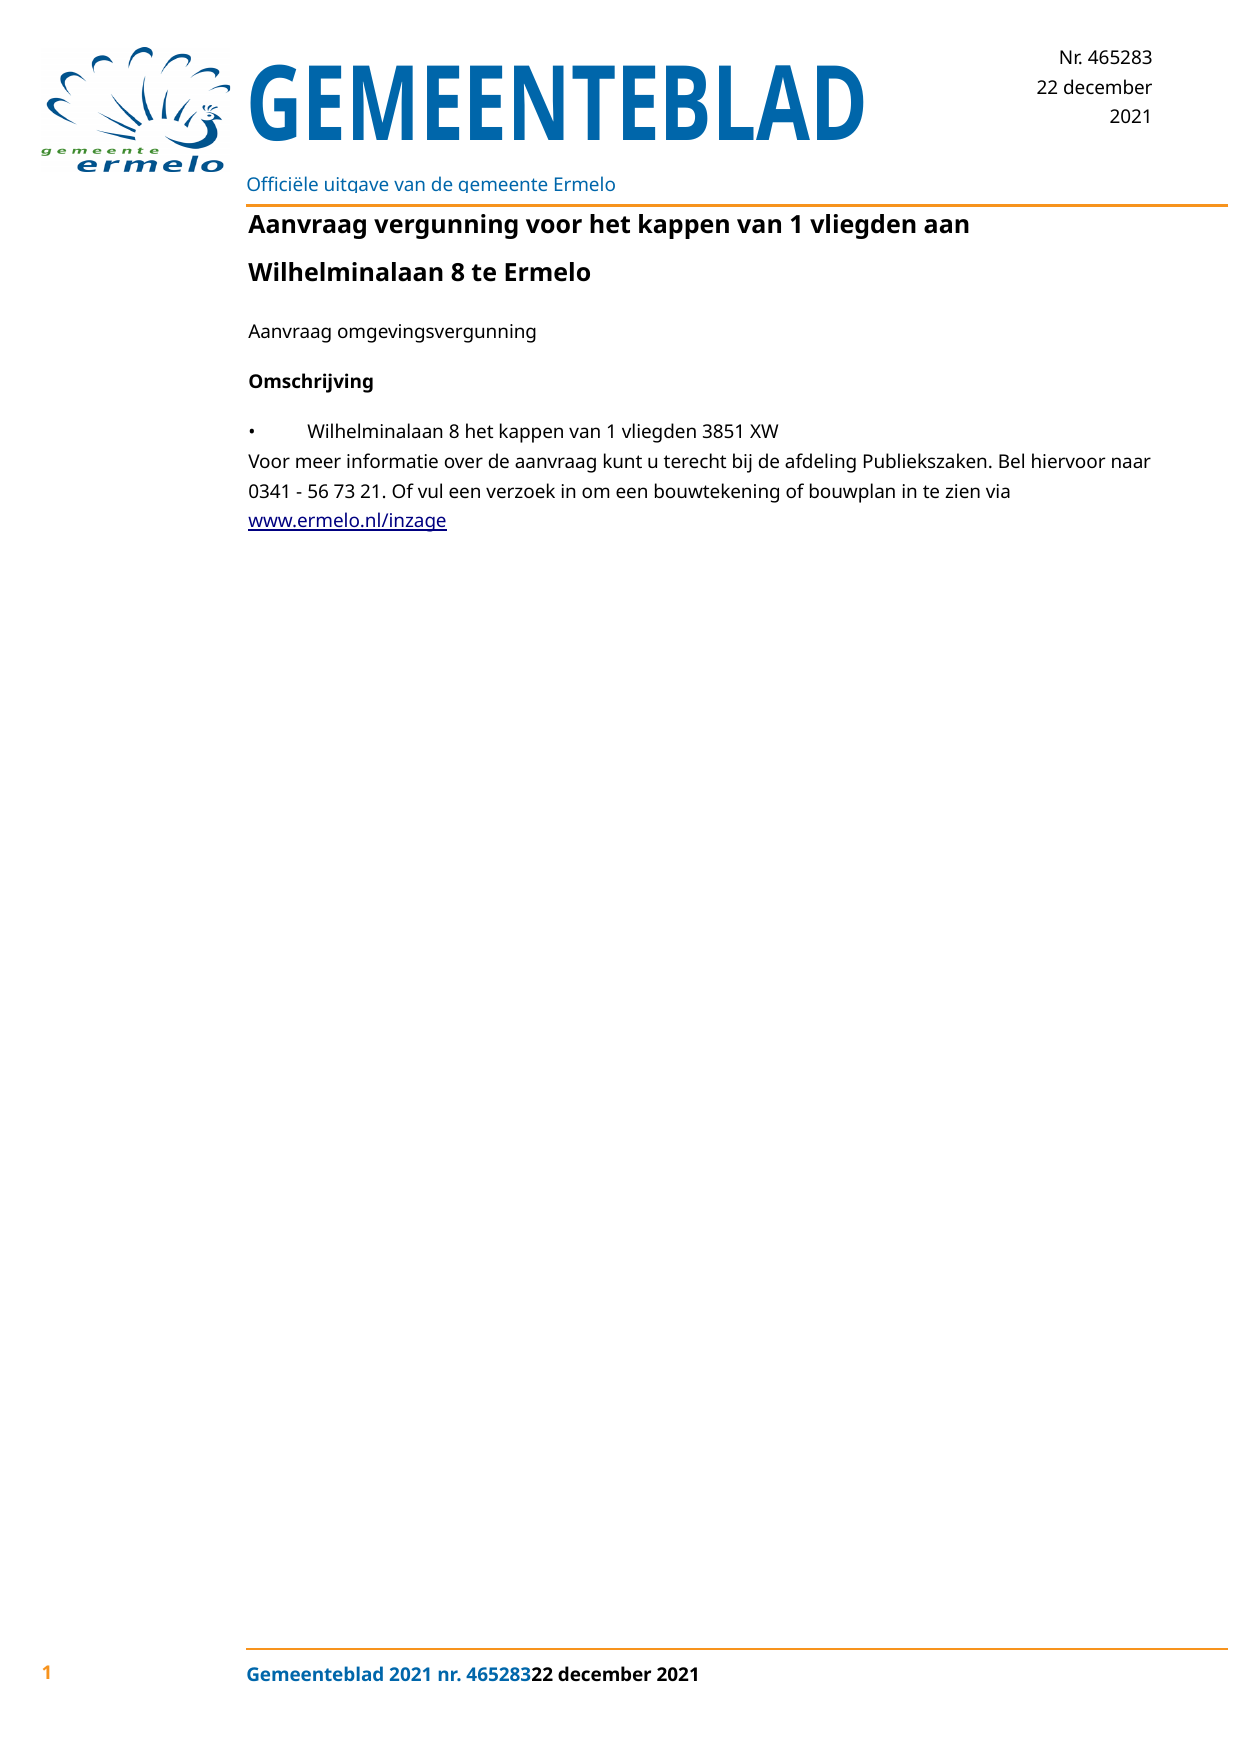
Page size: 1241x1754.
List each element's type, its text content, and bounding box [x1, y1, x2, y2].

picture [41, 47, 231, 172]
list Wilhelminalaan 8 het kappen van 1 vliegden 3851 XW [248, 419, 1152, 444]
text Aanvraag omgevingsvergunning [248, 318, 1152, 344]
text Voor meer informatie over de aanvraag kunt u terecht bij de afdeling Publiekszaken. Bel hiervoor naar 0341 - 56 73 21. Of vul een verzoek in om een bouwtekening of bouwplan in te zien via www.ermelo.nl/inzage [248, 448, 1152, 533]
text Omschrijving [248, 368, 1152, 394]
text Aanvraag vergunning voor het kappen van 1 vliegden aan Wilhelminalaan 8 te Ermelo [248, 207, 1152, 288]
